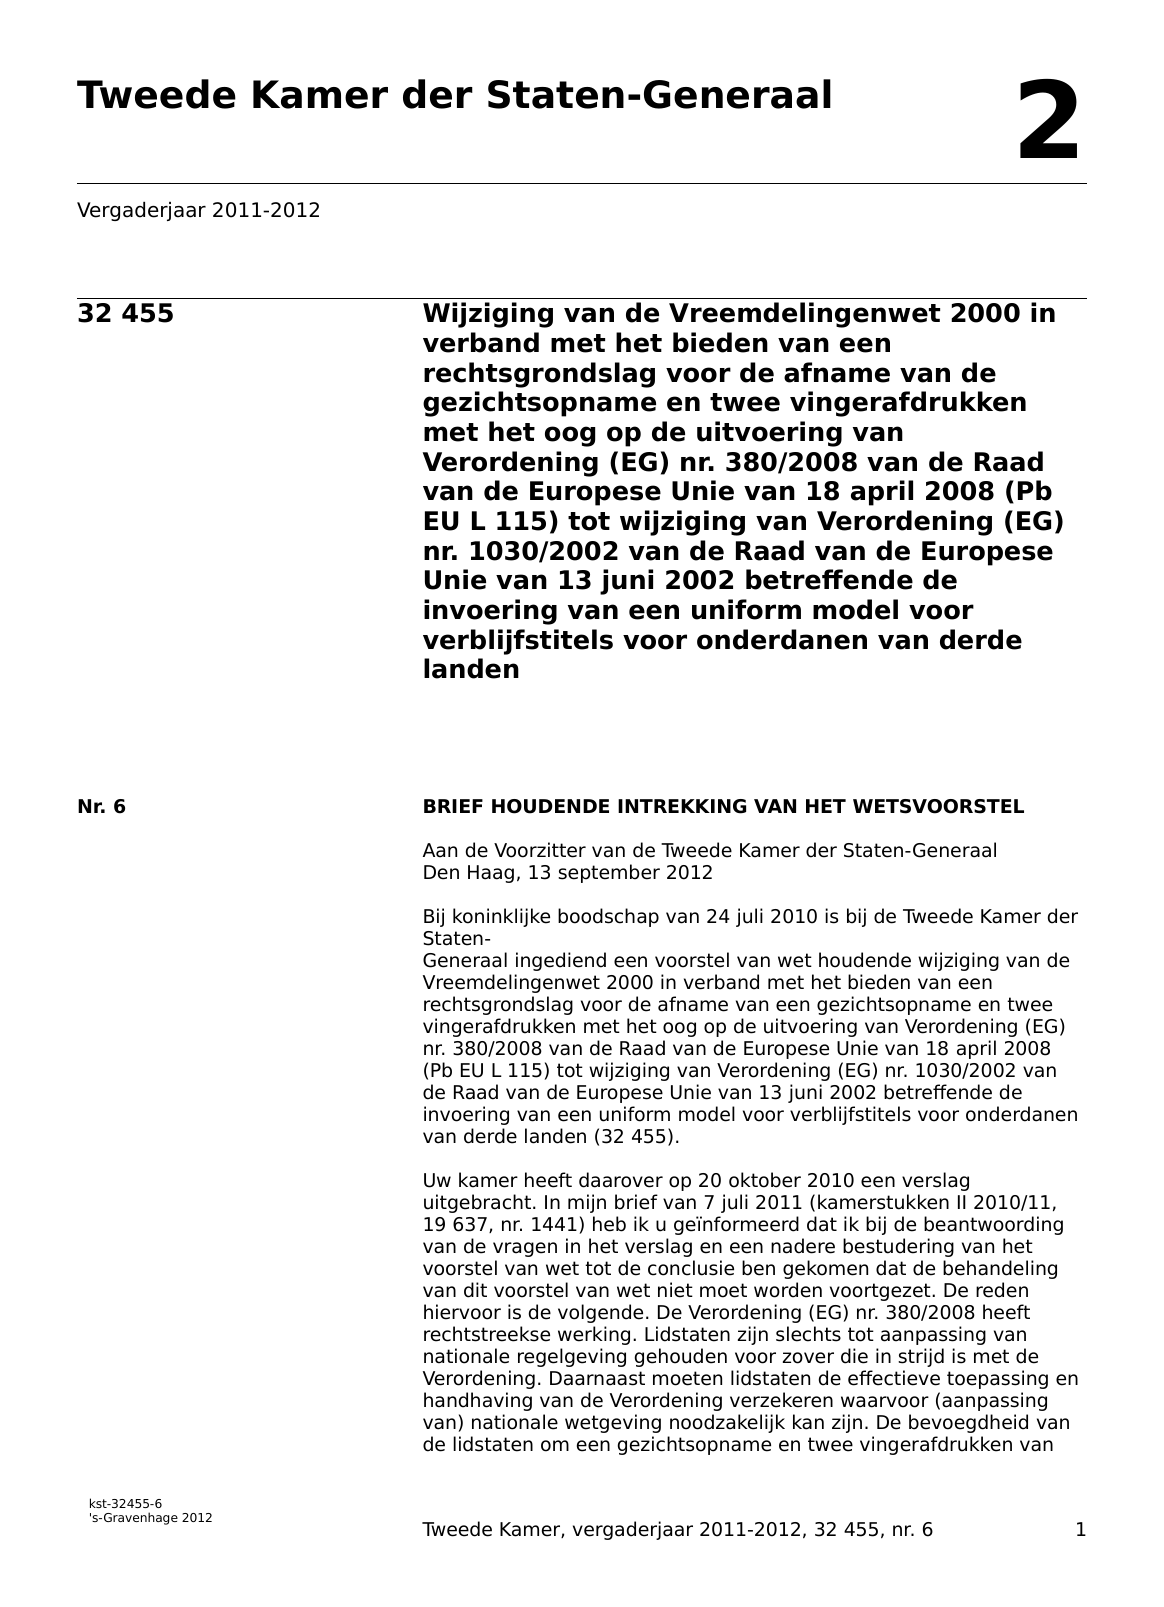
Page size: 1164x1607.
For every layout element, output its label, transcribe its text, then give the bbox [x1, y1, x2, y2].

subtitle Nr. 6 BRIEF HOUDENDE INTREKKING VAN HET WETSVOORSTEL [77, 796, 1087, 818]
text Den Haag, 13 september 2012 [422, 862, 1087, 884]
text Uw kamer heeft daarover op 20 oktober 2010 een verslag uitgebracht. In mijn brief van 7 juli 2011 (kamerstukken II 2010/11, 19 637, nr. 1441) heb ik u geïnformeerd dat ik bij de beantwoording van de vragen in het verslag en een nadere bestudering van het voorstel van wet tot de conclusie ben gekomen dat de behandeling van dit voorstel van wet niet moet worden voortgezet. De reden hiervoor is de volgende. De Verordening (EG) nr. 380/2008 heeft rechtstreekse werking. Lidstaten zijn slechts tot aanpassing van nationale regelgeving gehouden voor zover die in strijd is met de Verordening. Daarnaast moeten lidstaten de effectieve toepassing en handhaving van de Verordening verzekeren waarvoor (aanpassing van) nationale wetgeving noodzakelijk kan zijn. De bevoegdheid van de lidstaten om een gezichtsopname en twee vingerafdrukken van [422, 1170, 1087, 1456]
table_cell Vergaderjaar 2011-2012 [77, 184, 1087, 298]
subtitle 32 455 Wijziging van de Vreemdelingenwet 2000 in verband met het bieden van een rechtsgrondslag voor de afname van de gezichtsopname en twee vingerafdrukken met het oog op de uitvoering van Verordening (EG) nr. 380/2008 van de Raad van de Europese Unie van 18 april 2008 (Pb EU L 115) tot wijziging van Verordening (EG) nr. 1030/2002 van de Raad van de Europese Unie van 13 juni 2002 betreffende de invoering van een uniform model voor verblijfstitels voor onderdanen van derde landen [77, 299, 1087, 685]
text kst-32455-6 [88, 1497, 323, 1511]
table_header Tweede Kamer der Staten-Generaal [77, 59, 886, 183]
text 's-Gravenhage 2012 [88, 1511, 323, 1525]
text Generaal ingediend een voorstel van wet houdende wijziging van de Vreemdelingenwet 2000 in verband met het bieden van een rechtsgrondslag voor de afname van een gezichtsopname en twee vingerafdrukken met het oog op de uitvoering van Verordening (EG) nr. 380/2008 van de Raad van de Europese Unie van 18 april 2008 (Pb EU L 115) tot wijziging van Verordening (EG) nr. 1030/2002 van de Raad van de Europese Unie van 13 juni 2002 betreffende de invoering van een uniform model voor verblijfstitels voor onderdanen van derde landen (32 455). [422, 950, 1087, 1148]
text Aan de Voorzitter van de Tweede Kamer der Staten-Generaal [422, 840, 1087, 862]
table_header 2 [886, 59, 1087, 183]
text Bij koninklijke boodschap van 24 juli 2010 is bij de Tweede Kamer der Staten- [422, 906, 1087, 950]
